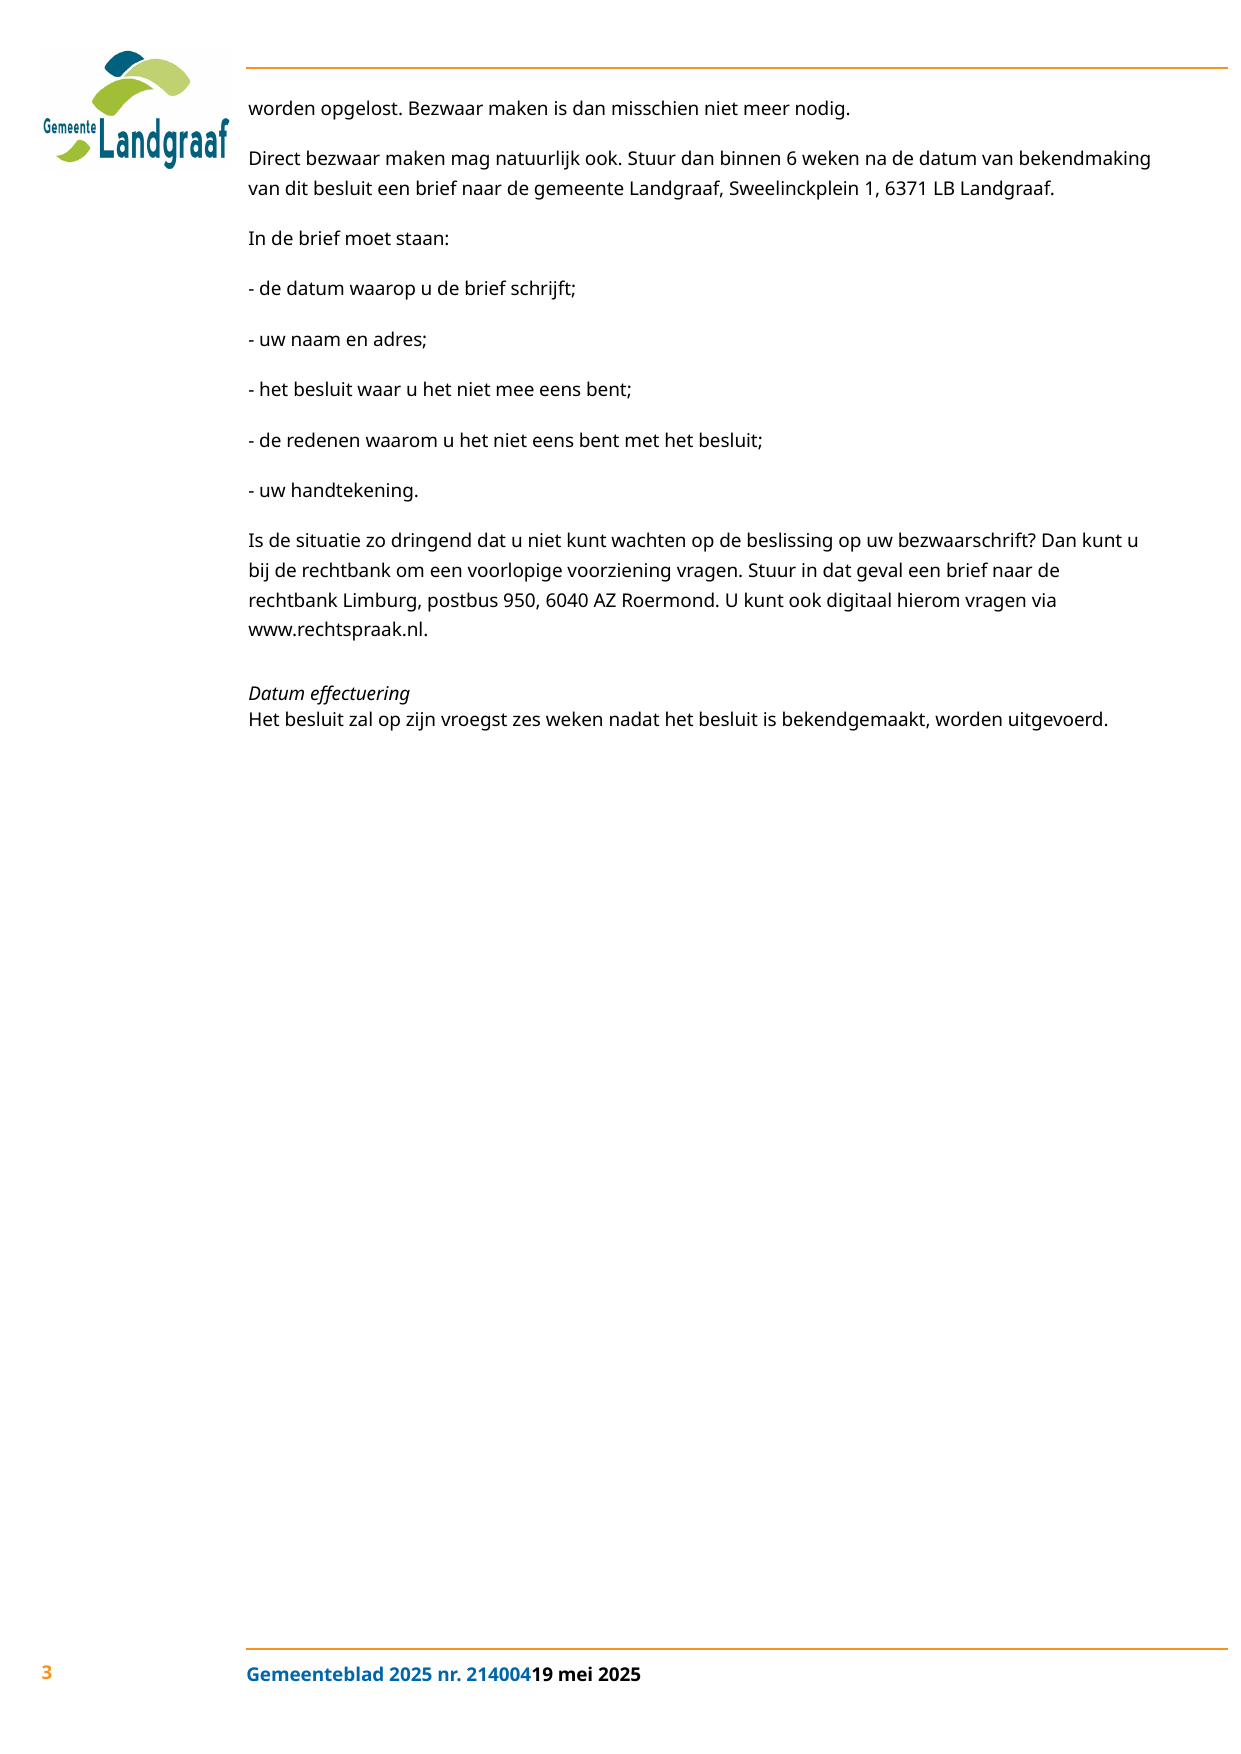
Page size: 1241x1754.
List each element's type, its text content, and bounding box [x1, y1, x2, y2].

text worden opgelost. Bezwaar maken is dan misschien niet meer nodig. [248, 95, 1152, 121]
text - uw naam en adres; [248, 326, 1152, 352]
text - de redenen waarom u het niet eens bent met het besluit; [248, 427, 1152, 453]
text - uw handtekening. [248, 477, 1152, 503]
text Datum effectuering [248, 680, 1152, 706]
text Is de situatie zo dringend dat u niet kunt wachten op de beslissing op uw bezwaarschrift? Dan kunt u bij de rechtbank om een voorlopige voorziening vragen. Stuur in dat geval een brief naar de rechtbank Limburg, postbus 950, 6040 AZ Roermond. U kunt ook digitaal hierom vragen via www.rechtspraak.nl. [248, 528, 1152, 642]
picture [41, 47, 231, 172]
text In de brief moet staan: [248, 225, 1152, 251]
text - de datum waarop u de brief schrijft; [248, 276, 1152, 301]
text - het besluit waar u het niet mee eens bent; [248, 376, 1152, 402]
text Direct bezwaar maken mag natuurlijk ook. Stuur dan binnen 6 weken na de datum van bekendmaking van dit besluit een brief naar de gemeente Landgraaf, Sweelinckplein 1, 6371 LB Landgraaf. [248, 145, 1152, 201]
text Het besluit zal op zijn vroegst zes weken nadat het besluit is bekendgemaakt, worden uitgevoerd. [248, 706, 1152, 732]
